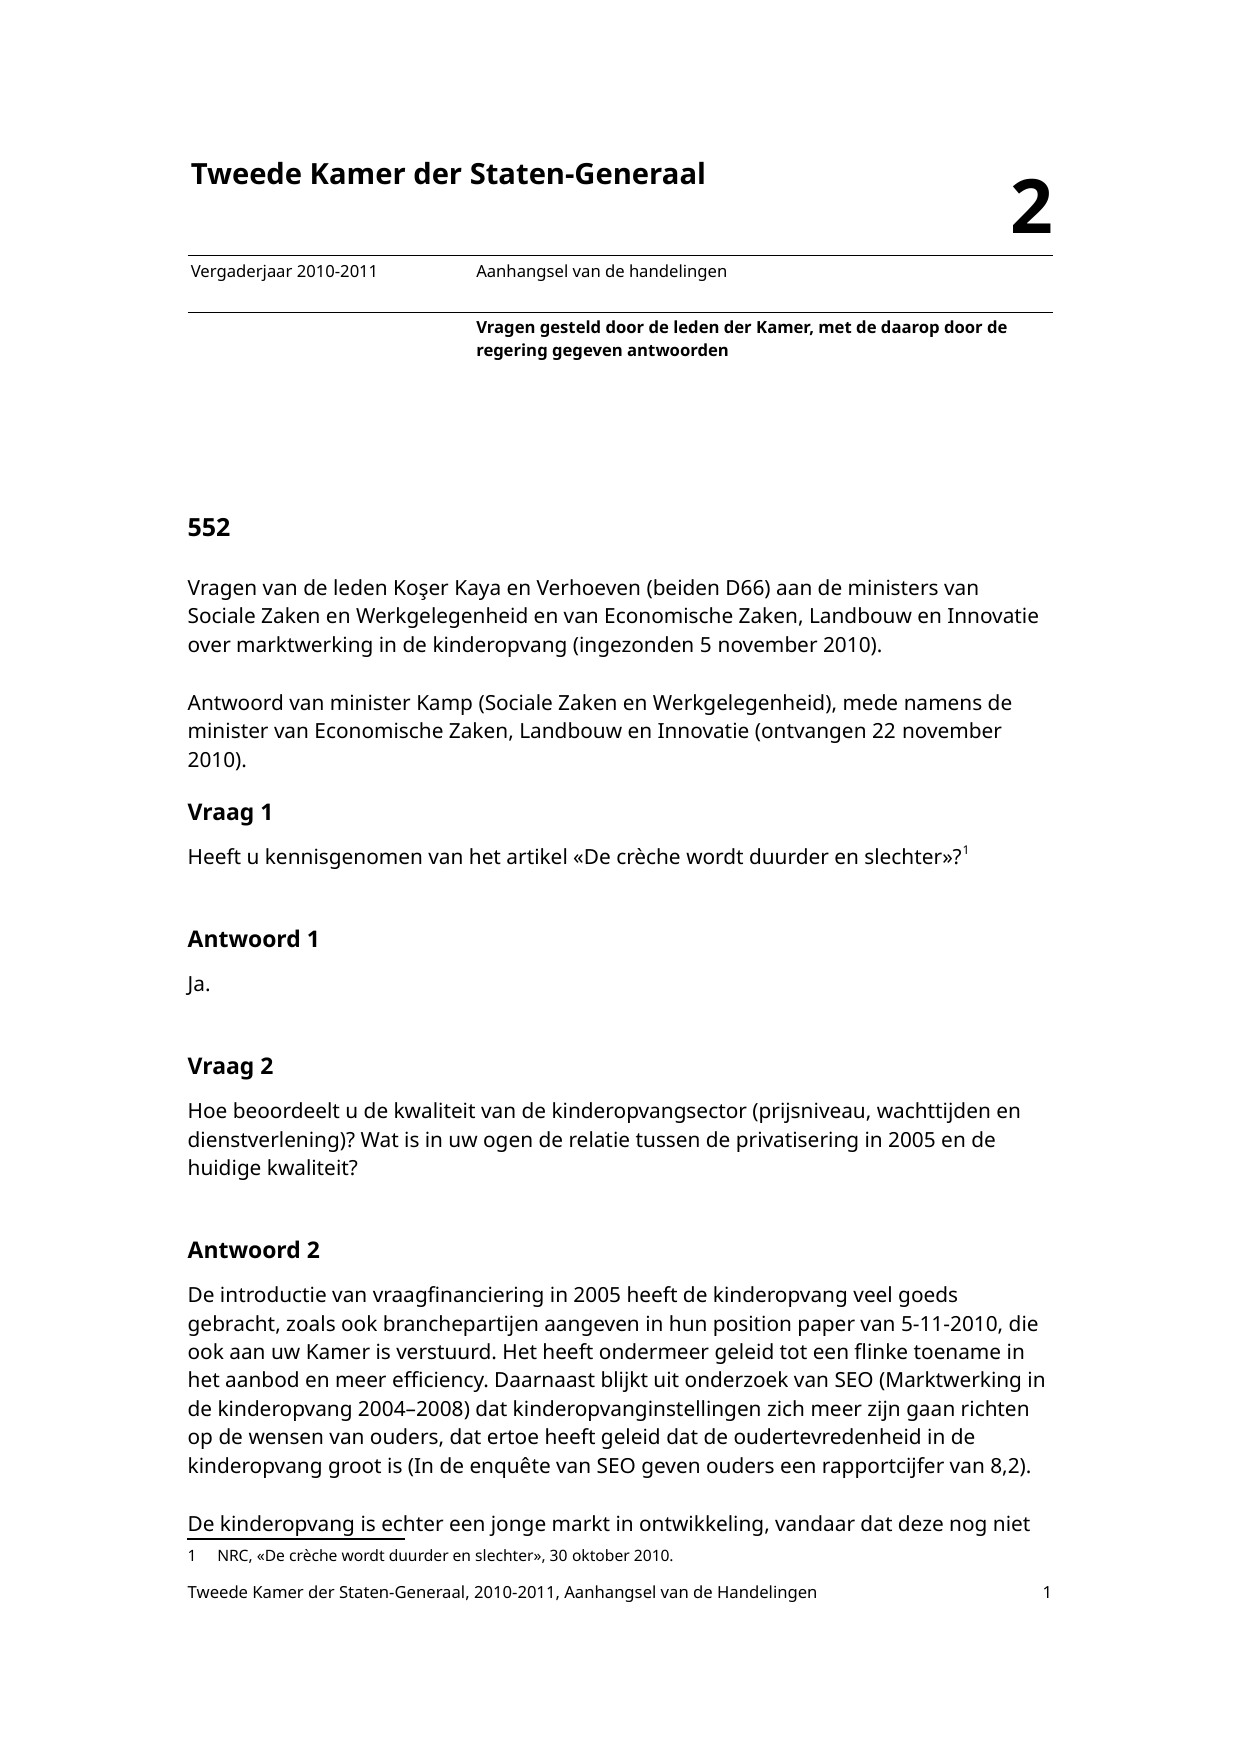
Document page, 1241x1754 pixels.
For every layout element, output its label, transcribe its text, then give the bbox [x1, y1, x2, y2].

text NRC, «De crèche wordt duurder en slechter», 30 oktober 2010. [187, 1538, 1053, 1566]
table_header 2 [880, 150, 1053, 255]
table_header Tweede Kamer der Staten-Generaal [188, 150, 879, 255]
text Antwoord van minister Kamp (Sociale Zaken en Werkgelegenheid), mede namens de minister van Economische Zaken, Landbouw en Innovatie (ontvangen 22 november 2010). [187, 688, 1053, 773]
text Ja. [187, 969, 1053, 997]
text Heeft u kennisgenomen van het artikel «De crèche wordt duurder en slechter»? [187, 842, 1053, 870]
table_cell Vragen gesteld door de leden der Kamer, met de daarop door de regering gegeven antwoorden [473, 313, 1053, 361]
table_cell Vergaderjaar 2010-2011 [188, 256, 473, 312]
subtitle Vraag 1 [187, 796, 1053, 827]
text De introductie van vraagfinanciering in 2005 heeft de kinderopvang veel goeds gebracht, zoals ook branchepartijen aangeven in hun position paper van 5-11-2010, die ook aan uw Kamer is verstuurd. Het heeft ondermeer geleid tot een flinke toename in het aanbod en meer efficiency. Daarnaast blijkt uit onderzoek van SEO (Marktwerking in de kinderopvang 2004–2008) dat kinderopvanginstellingen zich meer zijn gaan richten op de wensen van ouders, dat ertoe heeft geleid dat de oudertevredenheid in de kinderopvang groot is (In de enquête van SEO geven ouders een rapportcijfer van 8,2). [187, 1280, 1053, 1479]
subtitle Antwoord 2 [187, 1234, 1053, 1265]
text Hoe beoordeelt u de kwaliteit van de kinderopvangsector (prijsniveau, wachttijden en dienstverlening)? Wat is in uw ogen de relatie tussen de privatisering in 2005 en de huidige kwaliteit? [187, 1096, 1053, 1182]
text Vragen van de leden Koşer Kaya en Verhoeven (beiden D66) aan de ministers van Sociale Zaken en Werkgelegenheid en van Economische Zaken, Landbouw en Innovatie over marktwerking in de kinderopvang (ingezonden 5 november 2010). [187, 573, 1053, 658]
subtitle Vraag 2 [187, 1050, 1053, 1081]
subtitle Antwoord 1 [187, 923, 1053, 954]
table_cell [188, 313, 473, 361]
text 552 [187, 509, 1053, 543]
table_cell Aanhangsel van de handelingen [473, 256, 1053, 312]
